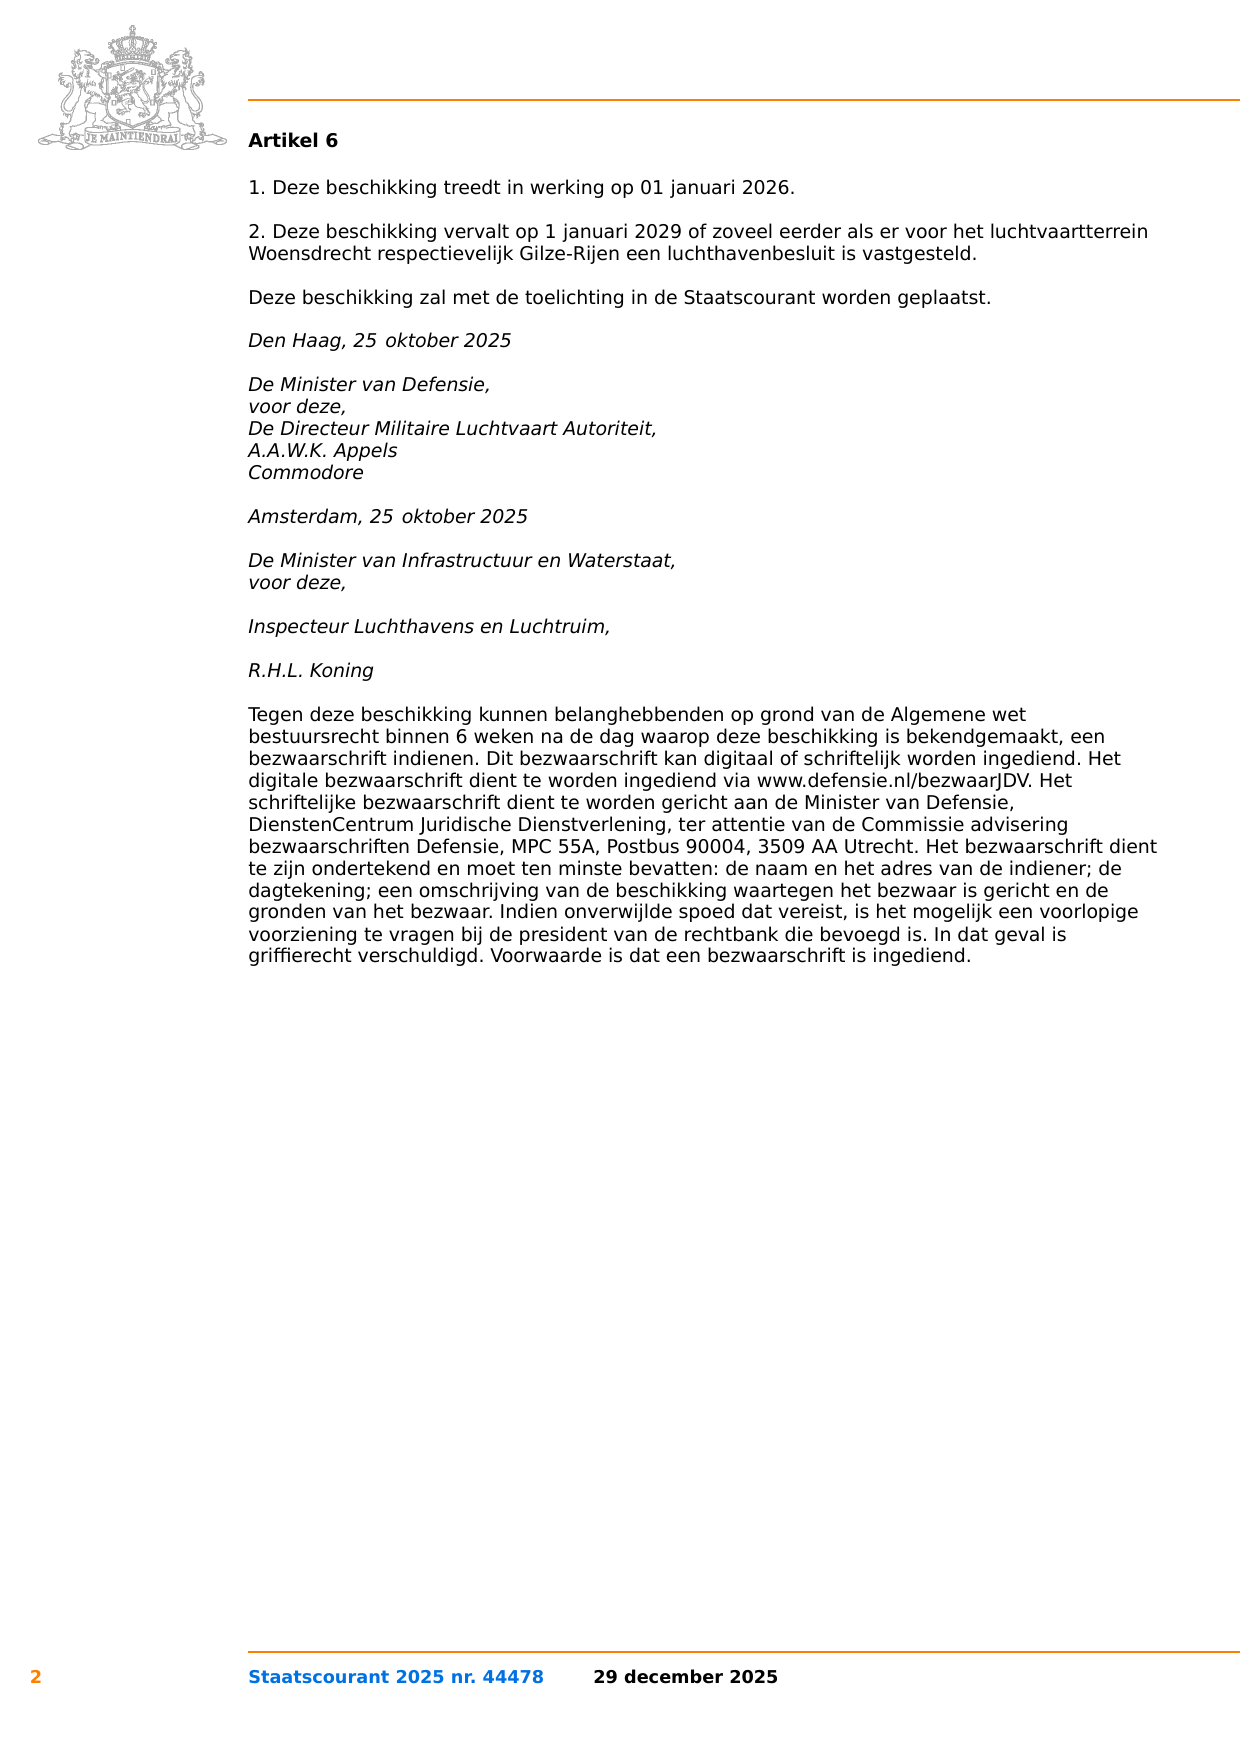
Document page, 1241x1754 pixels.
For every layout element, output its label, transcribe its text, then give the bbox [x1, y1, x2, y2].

text De Minister van Infrastructuur en Waterstaat, voor deze, Inspecteur Luchthavens en Luchtruim, R.H.L. Koning [248, 550, 1163, 682]
text Deze beschikking zal met de toelichting in de Staatscourant worden geplaatst. [248, 287, 1163, 308]
text 1. Deze beschikking treedt in werking op 01 januari 2026. [248, 177, 1163, 199]
text Den Haag, 25 oktober 2025 [248, 330, 1163, 352]
picture [38, 25, 227, 150]
text De Minister van Defensie, voor deze, De Directeur Militaire Luchtvaart Autoriteit, A.A.W.K. Appels Commodore [248, 374, 1163, 484]
text Amsterdam, 25 oktober 2025 [248, 506, 1163, 528]
text 2. Deze beschikking vervalt op 1 januari 2029 of zoveel eerder als er voor het luchtvaartterrein Woensdrecht respectievelijk Gilze-Rijen een luchthavenbesluit is vastgesteld. [248, 221, 1163, 265]
subtitle Artikel 6 [248, 130, 1163, 152]
text Tegen deze beschikking kunnen belanghebbenden op grond van de Algemene wet bestuursrecht binnen 6 weken na de dag waarop deze beschikking is bekendgemaakt, een bezwaarschrift indienen. Dit bezwaarschrift kan digitaal of schriftelijk worden ingediend. Het digitale bezwaarschrift dient te worden ingediend via www.defensie.nl/bezwaarJDV. Het schriftelijke bezwaarschrift dient te worden gericht aan de Minister van Defensie, DienstenCentrum Juridische Dienstverlening, ter attentie van de Commissie advisering bezwaarschriften Defensie, MPC 55A, Postbus 90004, 3509 AA Utrecht. Het bezwaarschrift dient te zijn ondertekend en moet ten minste bevatten: de naam en het adres van de indiener; de dagtekening; een omschrijving van de beschikking waartegen het bezwaar is gericht en de gronden van het bezwaar. Indien onverwijlde spoed dat vereist, is het mogelijk een voorlopige voorziening te vragen bij de president van de rechtbank die bevoegd is. In dat geval is griffierecht verschuldigd. Voorwaarde is dat een bezwaarschrift is ingediend. [248, 704, 1163, 967]
